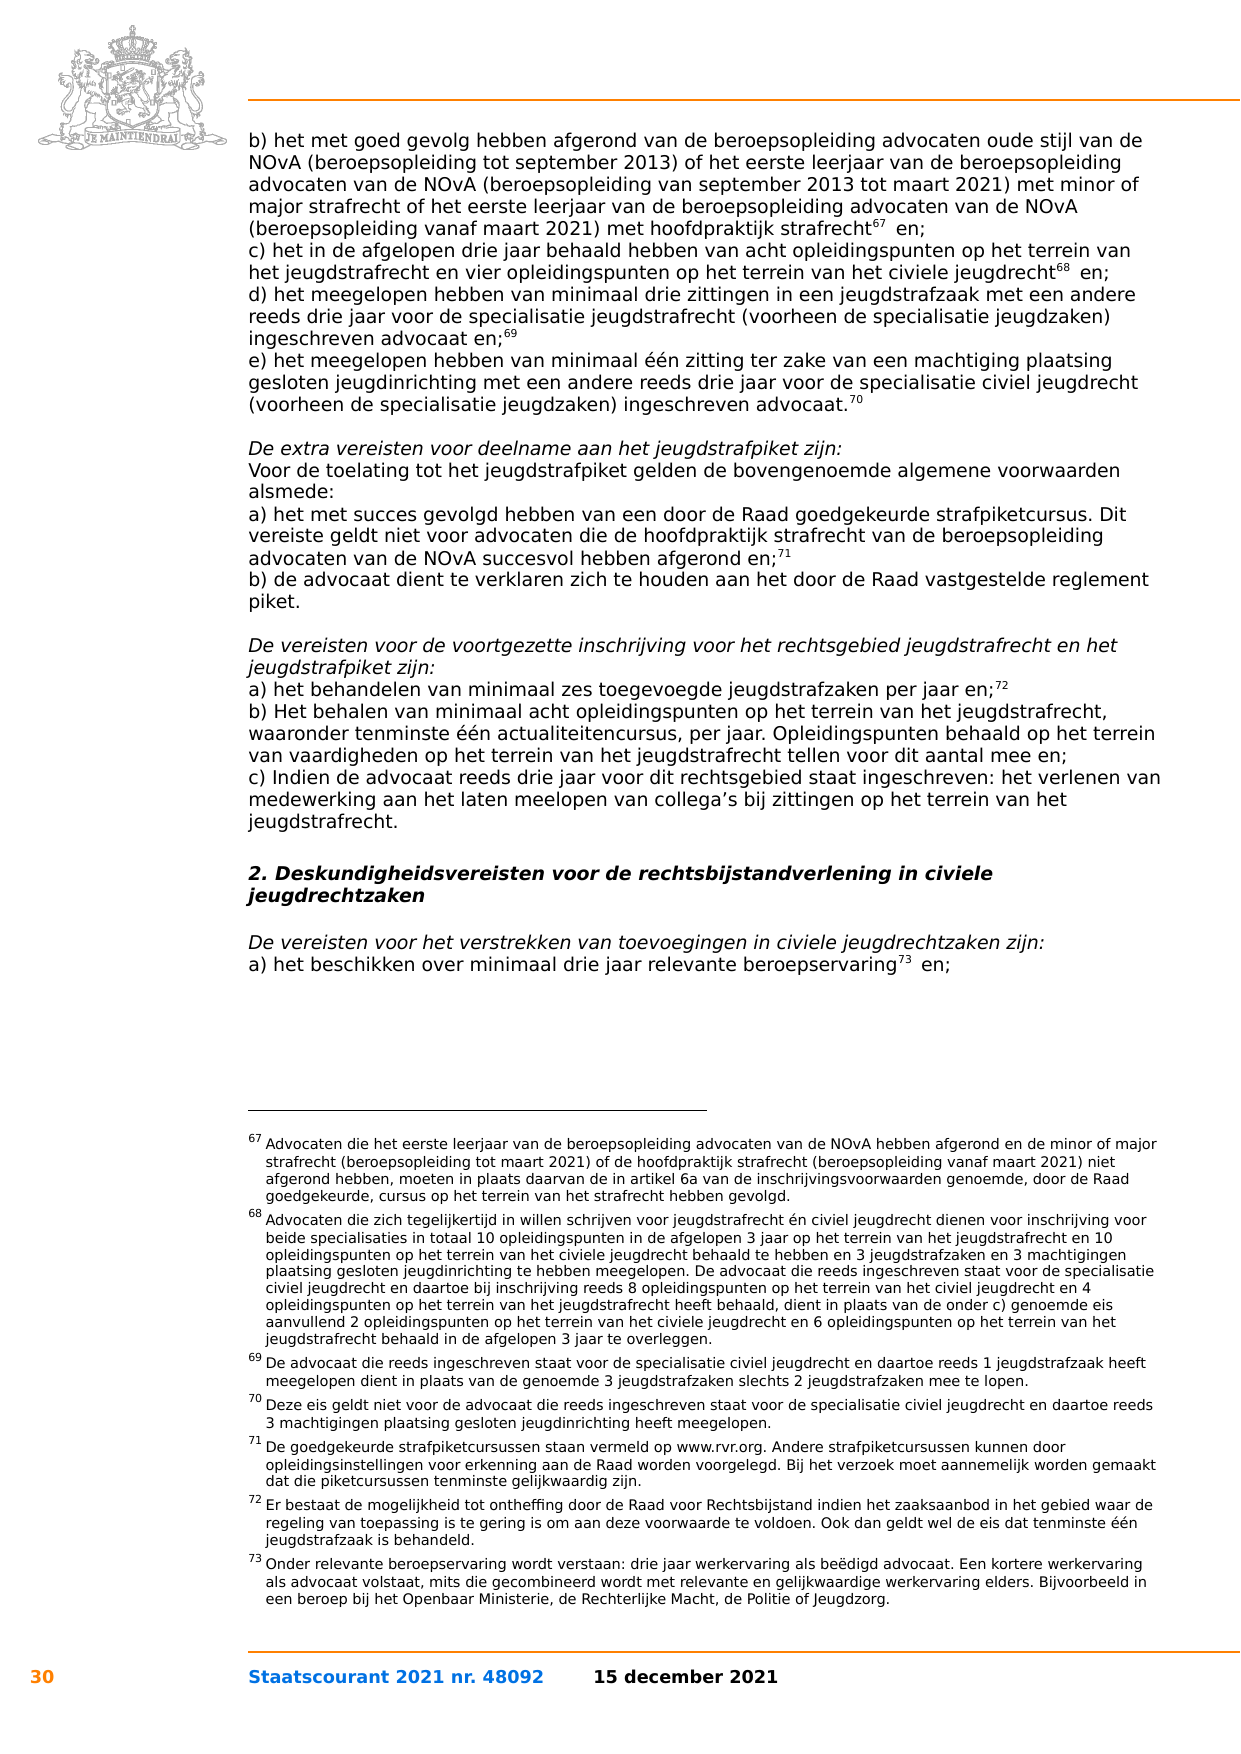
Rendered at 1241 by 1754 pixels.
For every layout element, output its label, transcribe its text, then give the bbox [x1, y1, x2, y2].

text b) de advocaat dient te verklaren zich te houden aan het door de Raad vastgestelde reglement piket. [248, 569, 1163, 613]
text a) het behandelen van minimaal zes toegevoegde jeugdstrafzaken per jaar en; [248, 679, 1163, 701]
text a) het met succes gevolgd hebben van een door de Raad goedgekeurde strafpiketcursus. Dit vereiste geldt niet voor advocaten die de hoofdpraktijk strafrecht van de beroepsopleiding advocaten van de NOvA succesvol hebben afgerond en; [248, 503, 1163, 569]
text De goedgekeurde strafpiketcursussen staan vermeld op www.rvr.org. Andere strafpiketcursussen kunnen door opleidingsinstellingen voor erkenning aan de Raad worden voorgelegd. Bij het verzoek moet aannemelijk worden gemaakt dat die piketcursussen tenminste gelijkwaardig zijn. [248, 1434, 1163, 1490]
subtitle 2. Deskundigheidsvereisten voor de rechtsbijstandverlening in civiele jeugdrechtzaken [248, 863, 1163, 907]
text Deze eis geldt niet voor de advocaat die reeds ingeschreven staat voor de specialisatie civiel jeugdrecht en daartoe reeds 3 machtigingen plaatsing gesloten jeugdinrichting heeft meegelopen. [248, 1393, 1163, 1432]
text Advocaten die zich tegelijkertijd in willen schrijven voor jeugdstrafrecht én civiel jeugdrecht dienen voor inschrijving voor beide specialisaties in totaal 10 opleidingspunten in de afgelopen 3 jaar op het terrein van het jeugdstrafrecht en 10 opleidingspunten op het terrein van het civiele jeugdrecht behaald te hebben en 3 jeugdstrafzaken en 3 machtigingen plaatsing gesloten jeugdinrichting te hebben meegelopen. De advocaat die reeds ingeschreven staat voor de specialisatie civiel jeugdrecht en daartoe bij inschrijving reeds 8 opleidingspunten op het terrein van het civiel jeugdrecht en 4 opleidingspunten op het terrein van het jeugdstrafrecht heeft behaald, dient in plaats van de onder c) genoemde eis aanvullend 2 opleidingspunten op het terrein van het civiele jeugdrecht en 6 opleidingspunten op het terrein van het jeugdstrafrecht behaald in de afgelopen 3 jaar te overleggen. [248, 1208, 1163, 1348]
text Onder relevante beroepservaring wordt verstaan: drie jaar werkervaring als beëdigd advocaat. Een kortere werkervaring als advocaat volstaat, mits die gecombineerd wordt met relevante en gelijkwaardige werkervaring elders. Bijvoorbeeld in een beroep bij het Openbaar Ministerie, de Rechterlijke Macht, de Politie of Jeugdzorg. [248, 1552, 1163, 1608]
text De vereisten voor de voortgezette inschrijving voor het rechtsgebied jeugdstrafrecht en het jeugdstrafpiket zijn: [248, 635, 1163, 679]
text De advocaat die reeds ingeschreven staat voor de specialisatie civiel jeugdrecht en daartoe reeds 1 jeugdstrafzaak heeft meegelopen dient in plaats van de genoemde 3 jeugdstrafzaken slechts 2 jeugdstrafzaken mee te lopen. [248, 1351, 1163, 1390]
text b) Het behalen van minimaal acht opleidingspunten op het terrein van het jeugdstrafrecht, waaronder tenminste één actualiteitencursus, per jaar. Opleidingspunten behaald op het terrein van vaardigheden op het terrein van het jeugdstrafrecht tellen voor dit aantal mee en; [248, 701, 1163, 767]
text e) het meegelopen hebben van minimaal één zitting ter zake van een machtiging plaatsing gesloten jeugdinrichting met een andere reeds drie jaar voor de specialisatie civiel jeugdrecht (voorheen de specialisatie jeugdzaken) ingeschreven advocaat. [248, 350, 1163, 416]
text a) het beschikken over minimaal drie jaar relevante beroepservaring en; [248, 954, 1163, 976]
text Advocaten die het eerste leerjaar van de beroepsopleiding advocaten van de NOvA hebben afgerond en de minor of major strafrecht (beroepsopleiding tot maart 2021) of de hoofdpraktijk strafrecht (beroepsopleiding vanaf maart 2021) niet afgerond hebben, moeten in plaats daarvan de in artikel 6a van de inschrijvingsvoorwaarden genoemde, door de Raad goedgekeurde, cursus op het terrein van het strafrecht hebben gevolgd. [248, 1132, 1163, 1205]
text d) het meegelopen hebben van minimaal drie zittingen in een jeugdstrafzaak met een andere reeds drie jaar voor de specialisatie jeugdstrafrecht (voorheen de specialisatie jeugdzaken) ingeschreven advocaat en; [248, 284, 1163, 350]
text Voor de toelating tot het jeugdstrafpiket gelden de bovengenoemde algemene voorwaarden alsmede: [248, 459, 1163, 503]
text c) Indien de advocaat reeds drie jaar voor dit rechtsgebied staat ingeschreven: het verlenen van medewerking aan het laten meelopen van collega’s bij zittingen op het terrein van het jeugdstrafrecht. [248, 767, 1163, 833]
text Er bestaat de mogelijkheid tot ontheffing door de Raad voor Rechtsbijstand indien het zaaksaanbod in het gebied waar de regeling van toepassing is te gering is om aan deze voorwaarde te voldoen. Ook dan geldt wel de eis dat tenminste één jeugdstrafzaak is behandeld. [248, 1493, 1163, 1549]
text De extra vereisten voor deelname aan het jeugdstrafpiket zijn: [248, 437, 1163, 459]
picture [38, 25, 227, 150]
text c) het in de afgelopen drie jaar behaald hebben van acht opleidingspunten op het terrein van het jeugdstrafrecht en vier opleidingspunten op het terrein van het civiele jeugdrecht en; [248, 240, 1163, 284]
text De vereisten voor het verstrekken van toevoegingen in civiele jeugdrechtzaken zijn: [248, 932, 1163, 954]
text b) het met goed gevolg hebben afgerond van de beroepsopleiding advocaten oude stijl van de NOvA (beroepsopleiding tot september 2013) of het eerste leerjaar van de beroepsopleiding advocaten van de NOvA (beroepsopleiding van september 2013 tot maart 2021) met minor of major strafrecht of het eerste leerjaar van de beroepsopleiding advocaten van de NOvA (beroepsopleiding vanaf maart 2021) met hoofdpraktijk strafrecht en; [248, 130, 1163, 240]
